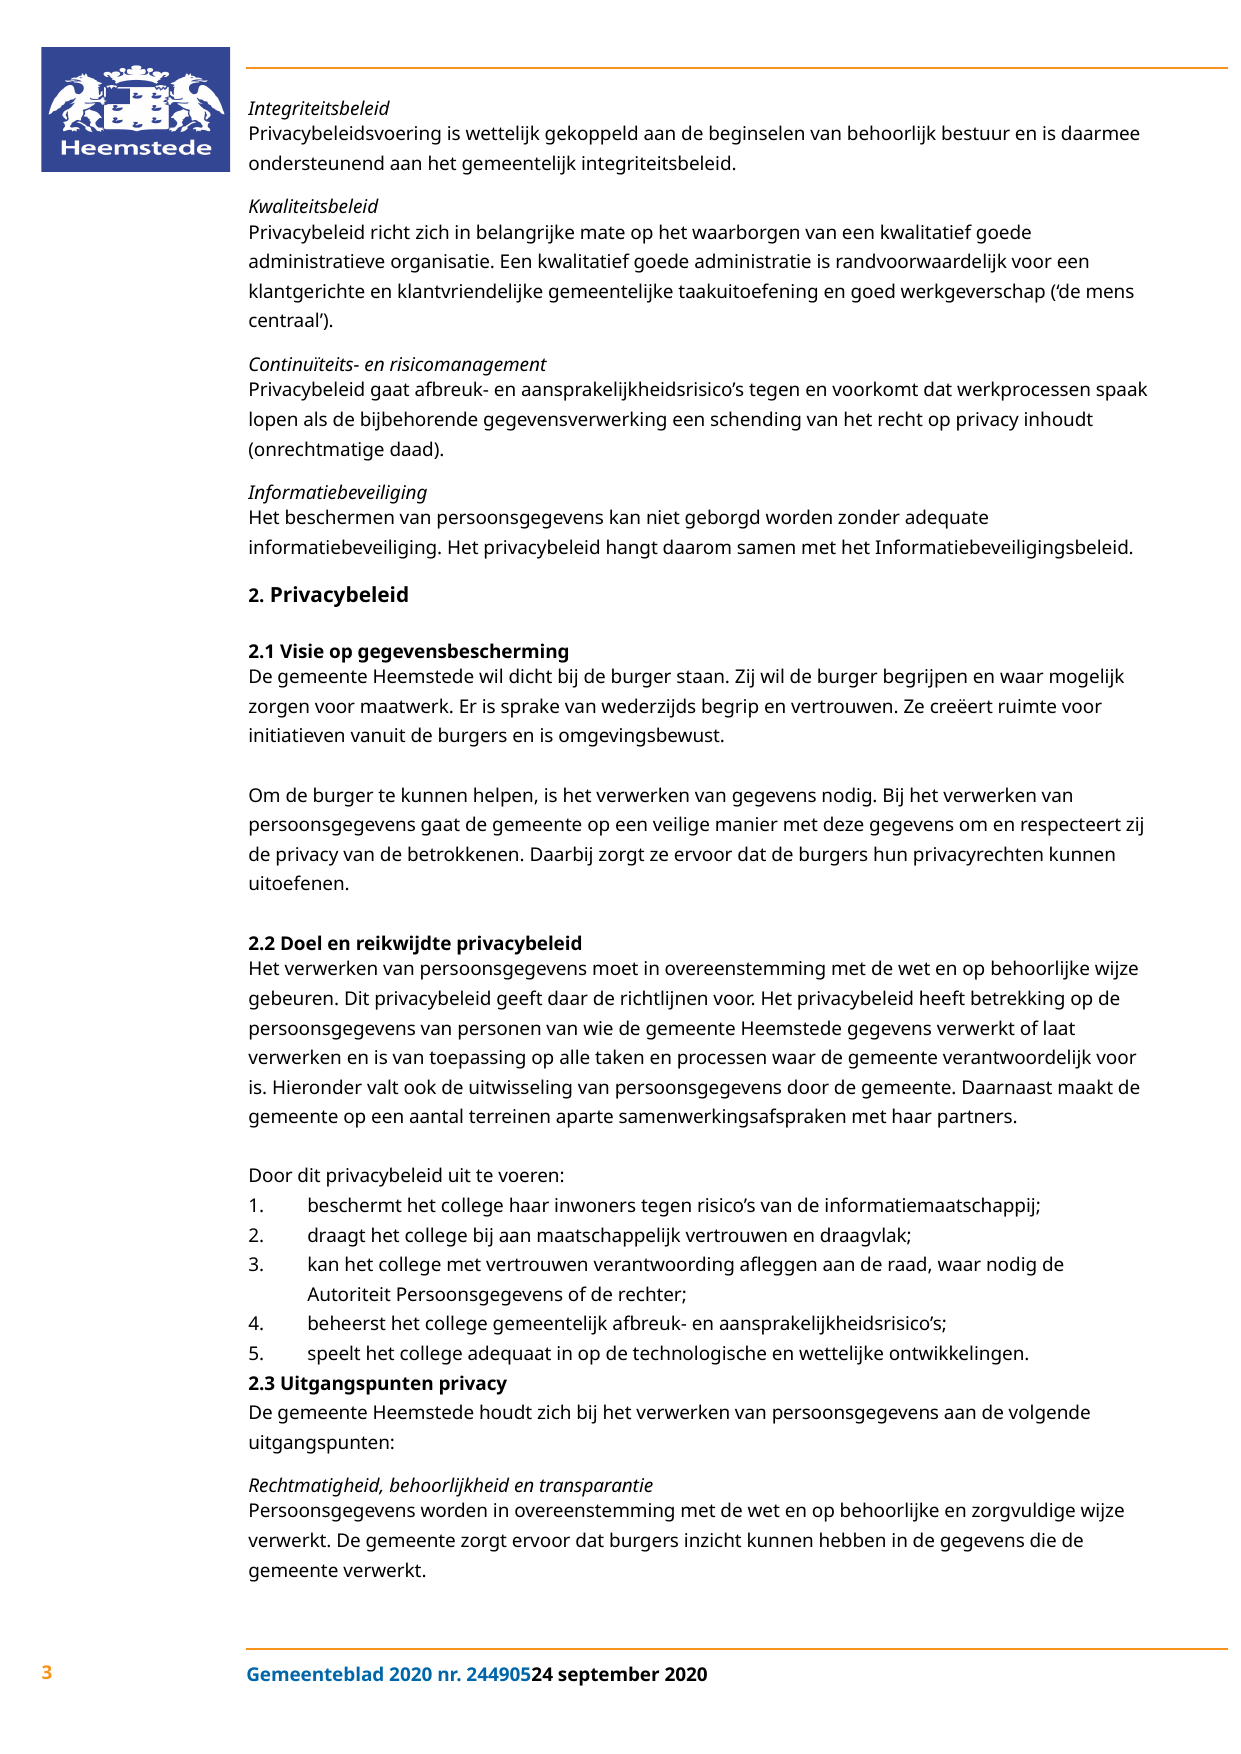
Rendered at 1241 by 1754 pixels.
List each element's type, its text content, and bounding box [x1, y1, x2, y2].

text Persoonsgegevens worden in overeenstemming met de wet en op behoorlijke en zorgvuldige wijze verwerkt. De gemeente zorgt ervoor dat burgers inzicht kunnen hebben in de gegevens die de gemeente verwerkt. [248, 1498, 1152, 1583]
text Privacybeleid richt zich in belangrijke mate op het waarborgen van een kwalitatief goede administratieve organisatie. Een kwalitatief goede administratie is randvoorwaardelijk voor een klantgerichte en klantvriendelijke gemeentelijke taakuitoefening en goed werkgeverschap (‘de mens centraal’). [248, 219, 1152, 333]
text 2. Privacybeleid [248, 580, 1152, 608]
text Het beschermen van persoonsgegevens kan niet geborgd worden zonder adequate informatiebeveiliging. Het privacybeleid hangt daarom samen met het Informatiebeveiligingsbeleid. [248, 504, 1152, 560]
text Het verwerken van persoonsgegevens moet in overeenstemming met de wet en op behoorlijke wijze gebeuren. Dit privacybeleid geeft daar de richtlijnen voor. Het privacybeleid heeft betrekking op de persoonsgegevens van personen van wie de gemeente Heemstede gegevens verwerkt of laat verwerken en is van toepassing op alle taken en processen waar de gemeente verantwoordelijk voor is. Hieronder valt ook de uitwisseling van persoonsgegevens door de gemeente. Daarnaast maakt de gemeente op een aantal terreinen aparte samenwerkingsafspraken met haar partners. [248, 956, 1152, 1129]
text Continuïteits- en risicomanagement [248, 351, 1152, 377]
text Kwaliteitsbeleid [248, 193, 1152, 219]
text De gemeente Heemstede wil dicht bij de burger staan. Zij wil de burger begrijpen en waar mogelijk zorgen voor maatwerk. Er is sprake van wederzijds begrip en vertrouwen. Ze creëert ruimte voor initiatieven vanuit de burgers en is omgevingsbewust. [248, 663, 1152, 748]
list draagt het college bij aan maatschappelijk vertrouwen en draagvlak; [248, 1222, 1152, 1247]
text Om de burger te kunnen helpen, is het verwerken van gegevens nodig. Bij het verwerken van persoonsgegevens gaat de gemeente op een veilige manier met deze gegevens om en respecteert zij de privacy van de betrokkenen. Daarbij zorgt ze ervoor dat de burgers hun privacyrechten kunnen uitoefenen. [248, 782, 1152, 896]
text Informatiebeveiliging [248, 479, 1152, 504]
text Integriteitsbeleid [248, 95, 1152, 121]
text Door dit privacybeleid uit te voeren: [248, 1163, 1152, 1188]
text De gemeente Heemstede houdt zich bij het verwerken van persoonsgegevens aan de volgende uitgangspunten: [248, 1399, 1152, 1454]
list kan het college met vertrouwen verantwoording afleggen aan de raad, waar nodig de Autoriteit Persoonsgegevens of de rechter; [248, 1251, 1152, 1307]
list speelt het college adequaat in op de technologische en wettelijke ontwikkelingen. [248, 1340, 1152, 1366]
text Rechtmatigheid, behoorlijkheid en transparantie [248, 1472, 1152, 1498]
text 2.1 Visie op gegevensbescherming [248, 638, 1152, 663]
text 2.3 Uitgangspunten privacy [248, 1370, 1152, 1395]
text Privacybeleid gaat afbreuk- en aansprakelijkheidsrisico’s tegen en voorkomt dat werkprocessen spaak lopen als de bijbehorende gegevensverwerking een schending van het recht op privacy inhoudt (onrechtmatige daad). [248, 377, 1152, 461]
text Privacybeleidsvoering is wettelijk gekoppeld aan de beginselen van behoorlijk bestuur en is daarmee ondersteunend aan het gemeentelijk integriteitsbeleid. [248, 121, 1152, 176]
list beschermt het college haar inwoners tegen risico’s van de informatiemaatschappij; [248, 1192, 1152, 1218]
list beheerst het college gemeentelijk afbreuk- en aansprakelijkheidsrisico’s; [248, 1311, 1152, 1336]
text 2.2 Doel en reikwijdte privacybeleid [248, 930, 1152, 956]
picture [41, 47, 231, 172]
